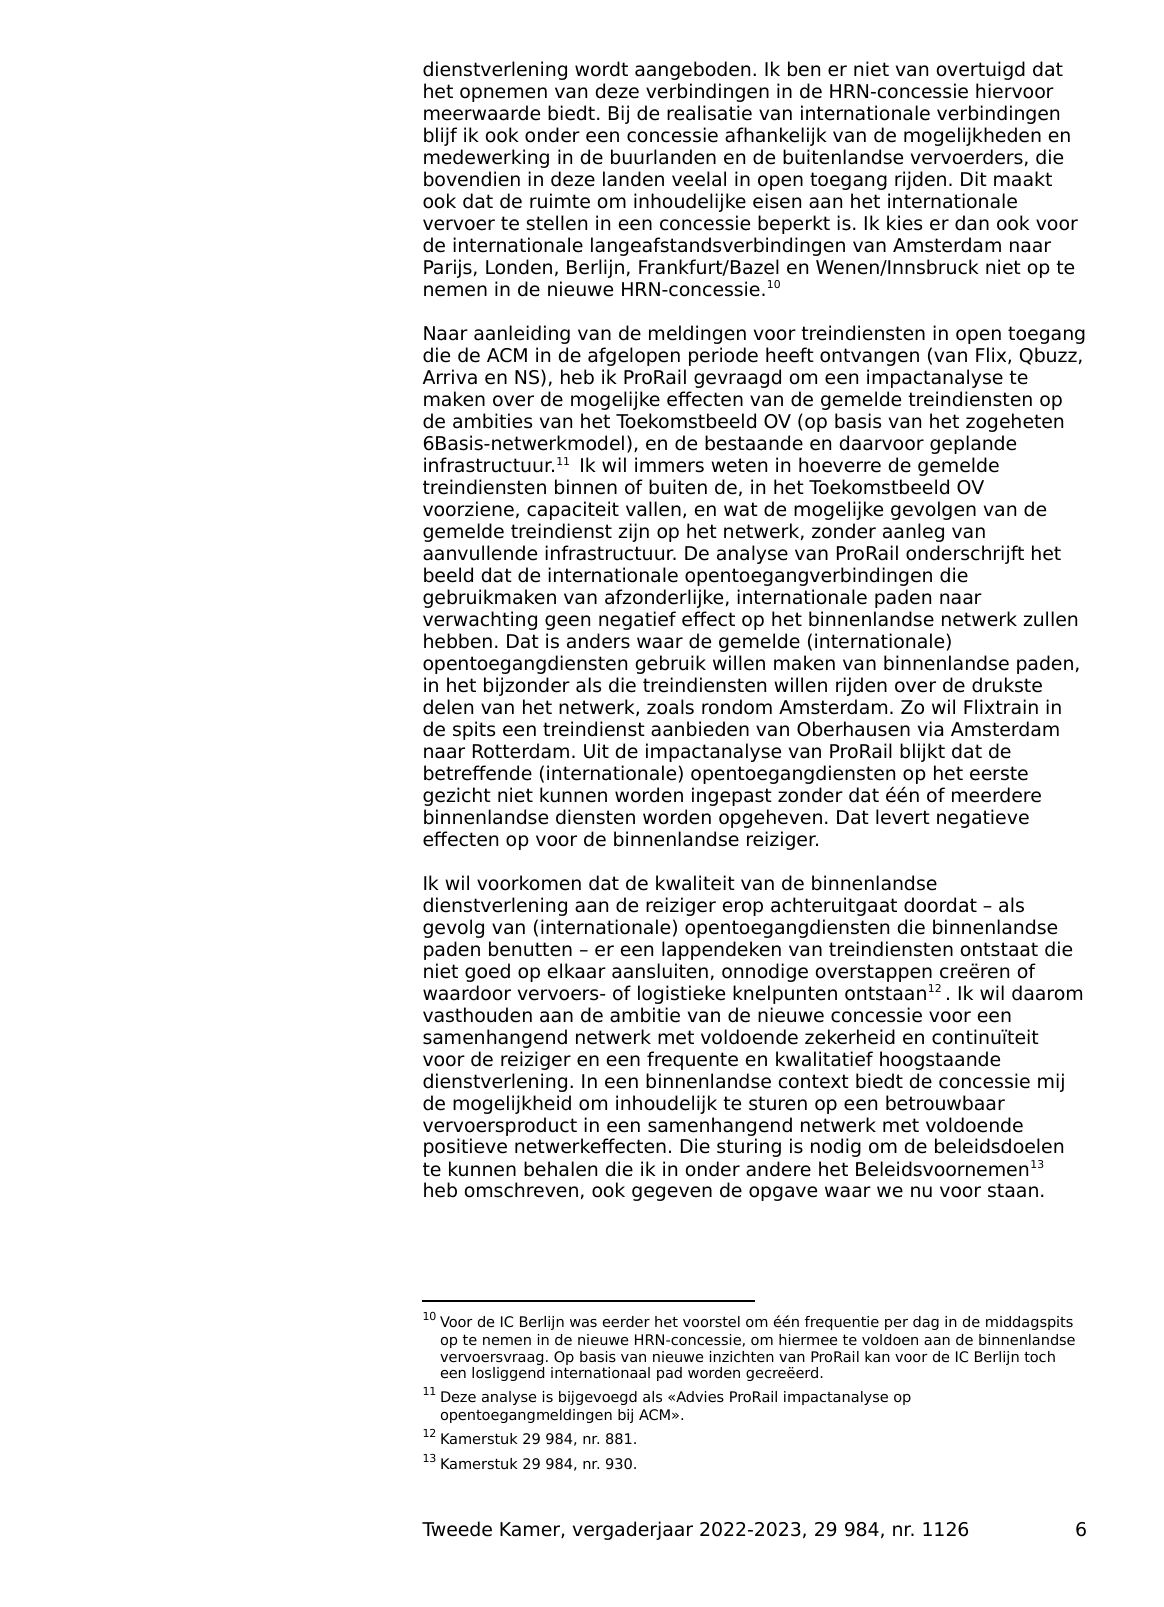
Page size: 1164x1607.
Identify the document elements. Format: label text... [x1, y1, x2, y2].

text dienstverlening wordt aangeboden. Ik ben er niet van overtuigd dat het opnemen van deze verbindingen in de HRN-concessie hiervoor meerwaarde biedt. Bij de realisatie van internationale verbindingen blijf ik ook onder een concessie afhankelijk van de mogelijkheden en medewerking in de buurlanden en de buitenlandse vervoerders, die bovendien in deze landen veelal in open toegang rijden. Dit maakt ook dat de ruimte om inhoudelijke eisen aan het internationale vervoer te stellen in een concessie beperkt is. Ik kies er dan ook voor de internationale langeafstandsverbindingen van Amsterdam naar Parijs, Londen, Berlijn, Frankfurt/Bazel en Wenen/Innsbruck niet op te nemen in de nieuwe HRN-concessie. [422, 59, 1087, 301]
text Ik wil voorkomen dat de kwaliteit van de binnenlandse dienstverlening aan de reiziger erop achteruitgaat doordat – als gevolg van (internationale) opentoegangdiensten die binnenlandse paden benutten – er een lappendeken van treindiensten ontstaat die niet goed op elkaar aansluiten, onnodige overstappen creëren of waardoor vervoers- of logistieke knelpunten ontstaan. Ik wil daarom vasthouden aan de ambitie van de nieuwe concessie voor een samenhangend netwerk met voldoende zekerheid en continuïteit voor de reiziger en een frequente en kwalitatief hoogstaande dienstverlening. In een binnenlandse context biedt de concessie mij de mogelijkheid om inhoudelijk te sturen op een betrouwbaar vervoersproduct in een samenhangend netwerk met voldoende positieve netwerkeffecten. Die sturing is nodig om de beleidsdoelen te kunnen behalen die ik in onder andere het Beleidsvoornemen heb omschreven, ook gegeven de opgave waar we nu voor staan. [422, 873, 1087, 1202]
text Deze analyse is bijgevoegd als «Advies ProRail impactanalyse op opentoegangmeldingen bij ACM». [422, 1385, 1087, 1424]
text Naar aanleiding van de meldingen voor treindiensten in open toegang die de ACM in de afgelopen periode heeft ontvangen (van Flix, Qbuzz, Arriva en NS), heb ik ProRail gevraagd om een impactanalyse te maken over de mogelijke effecten van de gemelde treindiensten op de ambities van het Toekomstbeeld OV (op basis van het zogeheten 6Basis-netwerkmodel), en de bestaande en daarvoor geplande infrastructuur. Ik wil immers weten in hoeverre de gemelde treindiensten binnen of buiten de, in het Toekomstbeeld OV voorziene, capaciteit vallen, en wat de mogelijke gevolgen van de gemelde treindienst zijn op het netwerk, zonder aanleg van aanvullende infrastructuur. De analyse van ProRail onderschrijft het beeld dat de internationale opentoegangverbindingen die gebruikmaken van afzonderlijke, internationale paden naar verwachting geen negatief effect op het binnenlandse netwerk zullen hebben. Dat is anders waar de gemelde (internationale) opentoegangdiensten gebruik willen maken van binnenlandse paden, in het bijzonder als die treindiensten willen rijden over de drukste delen van het netwerk, zoals rondom Amsterdam. Zo wil Flixtrain in de spits een treindienst aanbieden van Oberhausen via Amsterdam naar Rotterdam. Uit de impactanalyse van ProRail blijkt dat de betreffende (internationale) opentoegangdiensten op het eerste gezicht niet kunnen worden ingepast zonder dat één of meerdere binnenlandse diensten worden opgeheven. Dat levert negatieve effecten op voor de binnenlandse reiziger. [422, 323, 1087, 851]
text Voor de IC Berlijn was eerder het voorstel om één frequentie per dag in de middagspits op te nemen in de nieuwe HRN-concessie, om hiermee te voldoen aan de binnenlandse vervoersvraag. Op basis van nieuwe inzichten van ProRail kan voor de IC Berlijn toch een losliggend internationaal pad worden gecreëerd. [422, 1310, 1087, 1382]
text Kamerstuk 29 984, nr. 930. [422, 1452, 1087, 1474]
text Kamerstuk 29 984, nr. 881. [422, 1427, 1087, 1449]
